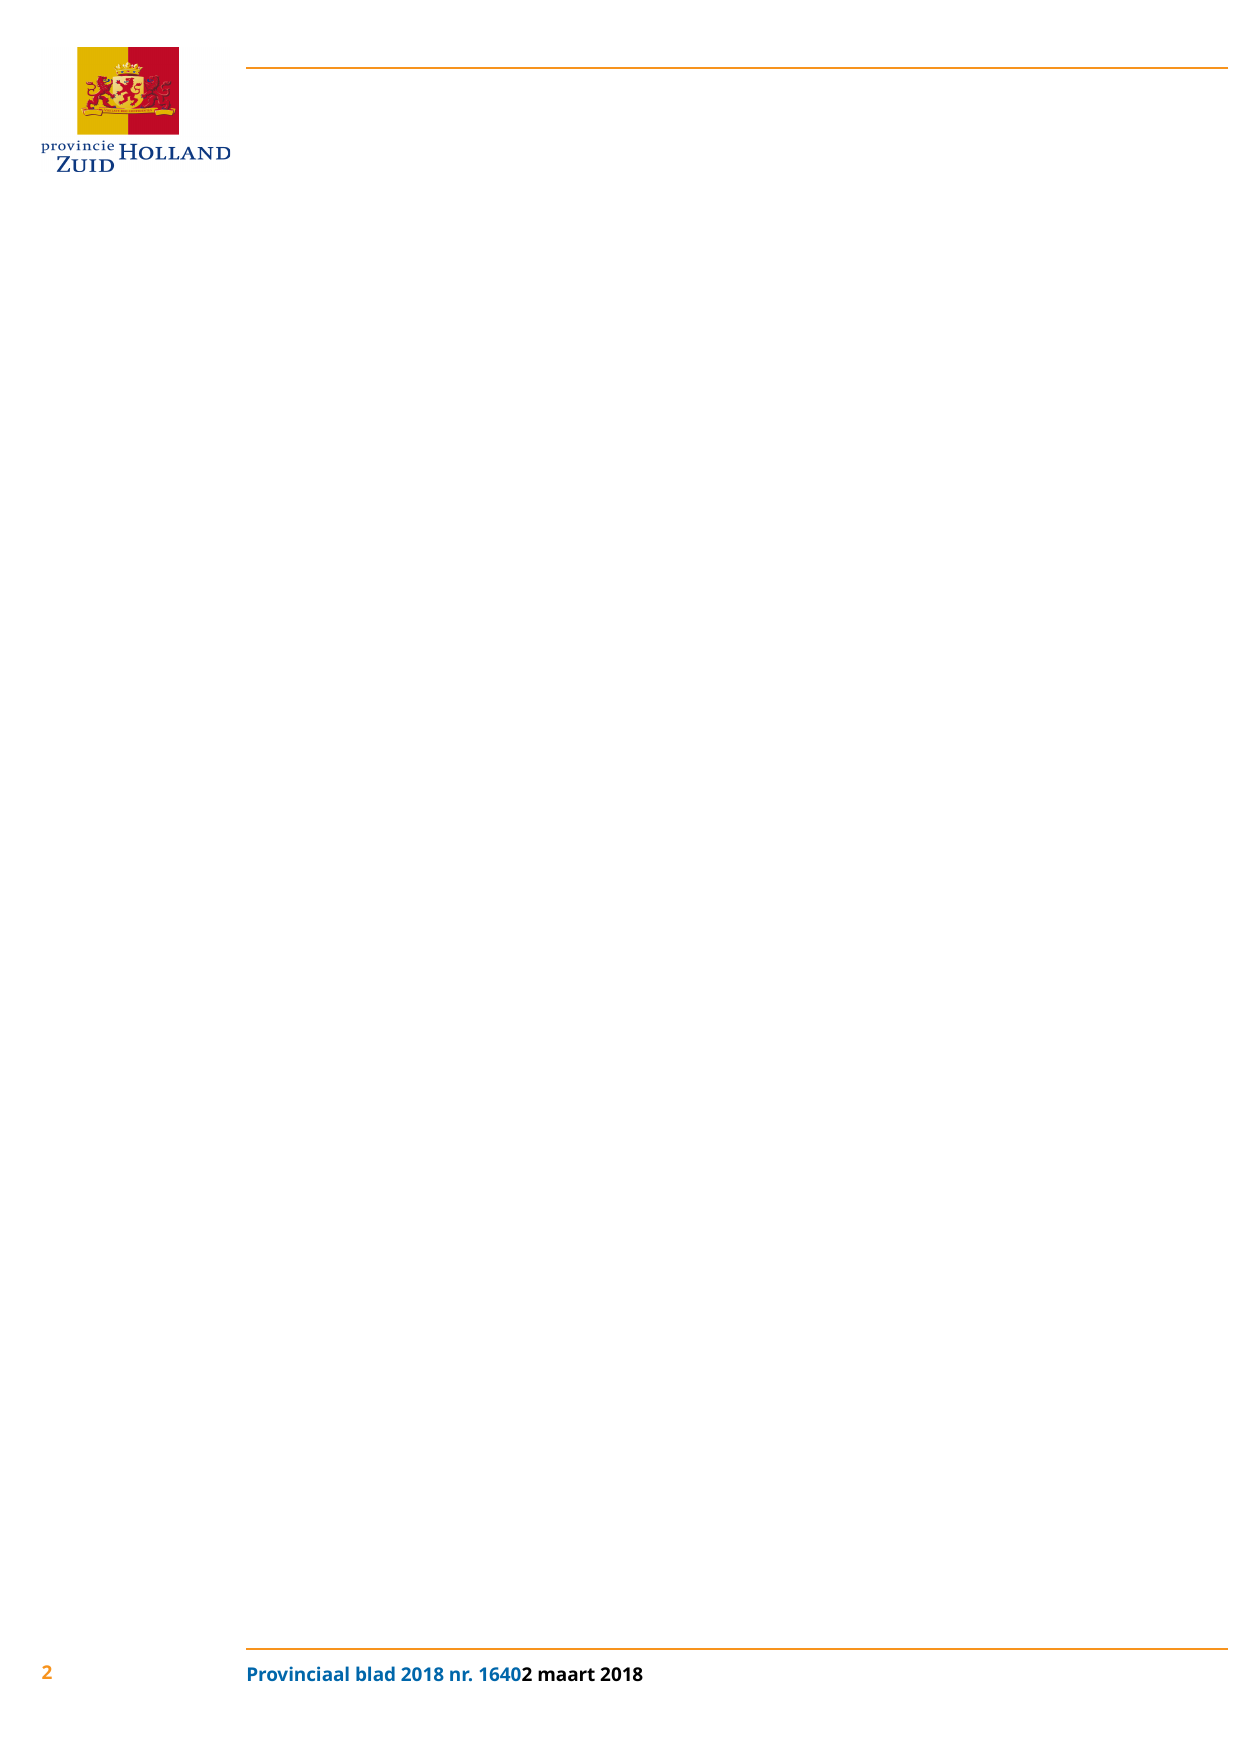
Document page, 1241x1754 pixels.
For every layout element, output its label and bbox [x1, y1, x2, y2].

picture [41, 47, 231, 172]
